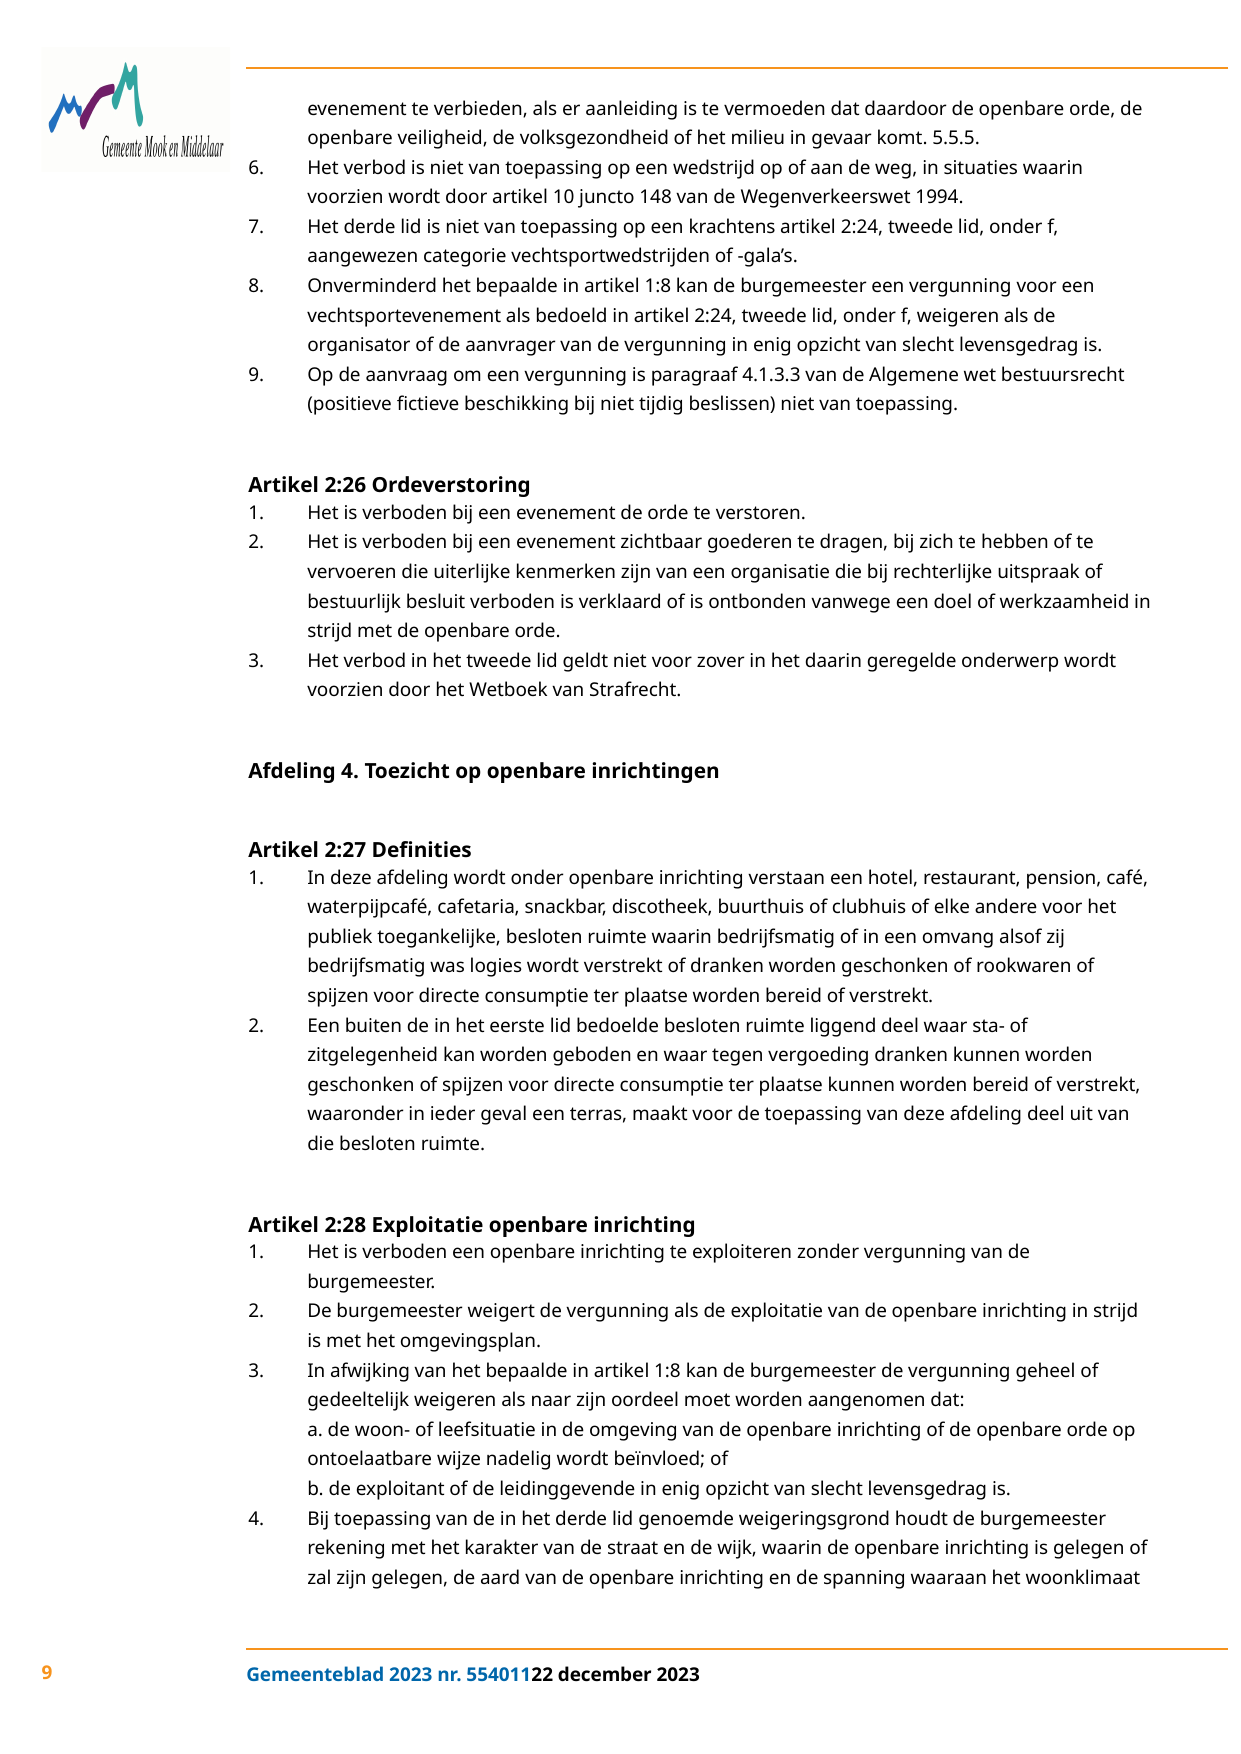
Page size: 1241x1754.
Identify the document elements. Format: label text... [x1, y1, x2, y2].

list Een buiten de in het eerste lid bedoelde besloten ruimte liggend deel waar sta- of zitgelegenheid kan worden geboden en waar tegen vergoeding dranken kunnen worden geschonken of spijzen voor directe consumptie ter plaatse kunnen worden bereid of verstrekt, waaronder in ieder geval een terras, maakt voor de toepassing van deze afdeling deel uit van die besloten ruimte. [248, 1012, 1152, 1156]
list a. de woon- of leefsituatie in de omgeving van de openbare inrichting of de openbare orde op ontoelaatbare wijze nadelig wordt beïnvloed; of [248, 1416, 1152, 1471]
list Bij toepassing van de in het derde lid genoemde weigeringsgrond houdt de burgemeester rekening met het karakter van de straat en de wijk, waarin de openbare inrichting is gelegen of zal zijn gelegen, de aard van de openbare inrichting en de spanning waaraan het woonklimaat [248, 1505, 1152, 1590]
text Artikel 2:26 Ordeverstoring [248, 471, 1152, 499]
text Afdeling 4. Toezicht op openbare inrichtingen [248, 757, 1152, 785]
list Het verbod in het tweede lid geldt niet voor zover in het daarin geregelde onderwerp wordt voorzien door het Wetboek van Strafrecht. [248, 647, 1152, 702]
list In afwijking van het bepaalde in artikel 1:8 kan de burgemeester de vergunning geheel of gedeeltelijk weigeren als naar zijn oordeel moet worden aangenomen dat: [248, 1357, 1152, 1412]
text Artikel 2:28 Exploitatie openbare inrichting [248, 1210, 1152, 1238]
list evenement te verbieden, als er aanleiding is te vermoeden dat daardoor de openbare orde, de openbare veiligheid, de volksgezondheid of het milieu in gevaar komt. 5.5.5. [248, 95, 1152, 150]
list Het is verboden bij een evenement de orde te verstoren. [248, 499, 1152, 525]
list Het derde lid is niet van toepassing op een krachtens artikel 2:24, tweede lid, onder f, aangewezen categorie vechtsportwedstrijden of -gala’s. [248, 213, 1152, 268]
list In deze afdeling wordt onder openbare inrichting verstaan een hotel, restaurant, pension, café, waterpijpcafé, cafetaria, snackbar, discotheek, buurthuis of clubhuis of elke andere voor het publiek toegankelijke, besloten ruimte waarin bedrijfsmatig of in een omvang alsof zij bedrijfsmatig was logies wordt verstrekt of dranken worden geschonken of rookwaren of spijzen voor directe consumptie ter plaatse worden bereid of verstrekt. [248, 864, 1152, 1008]
list Onverminderd het bepaalde in artikel 1:8 kan de burgemeester een vergunning voor een vechtsportevenement als bedoeld in artikel 2:24, tweede lid, onder f, weigeren als de organisator of de aanvrager van de vergunning in enig opzicht van slecht levensgedrag is. [248, 272, 1152, 357]
list De burgemeester weigert de vergunning als de exploitatie van de openbare inrichting in strijd is met het omgevingsplan. [248, 1298, 1152, 1353]
list Het verbod is niet van toepassing op een wedstrijd op of aan de weg, in situaties waarin voorzien wordt door artikel 10 juncto 148 van de Wegenverkeerswet 1994. [248, 154, 1152, 209]
list Het is verboden bij een evenement zichtbaar goederen te dragen, bij zich te hebben of te vervoeren die uiterlijke kenmerken zijn van een organisatie die bij rechterlijke uitspraak of bestuurlijk besluit verboden is verklaard of is ontbonden vanwege een doel of werkzaamheid in strijd met de openbare orde. [248, 529, 1152, 643]
picture [41, 47, 231, 172]
list Het is verboden een openbare inrichting te exploiteren zonder vergunning van de burgemeester. [248, 1238, 1152, 1294]
text Artikel 2:27 Definities [248, 835, 1152, 864]
list b. de exploitant of de leidinggevende in enig opzicht van slecht levensgedrag is. [248, 1475, 1152, 1501]
list Op de aanvraag om een vergunning is paragraaf 4.1.3.3 van de Algemene wet bestuursrecht (positieve fictieve beschikking bij niet tijdig beslissen) niet van toepassing. [248, 361, 1152, 416]
